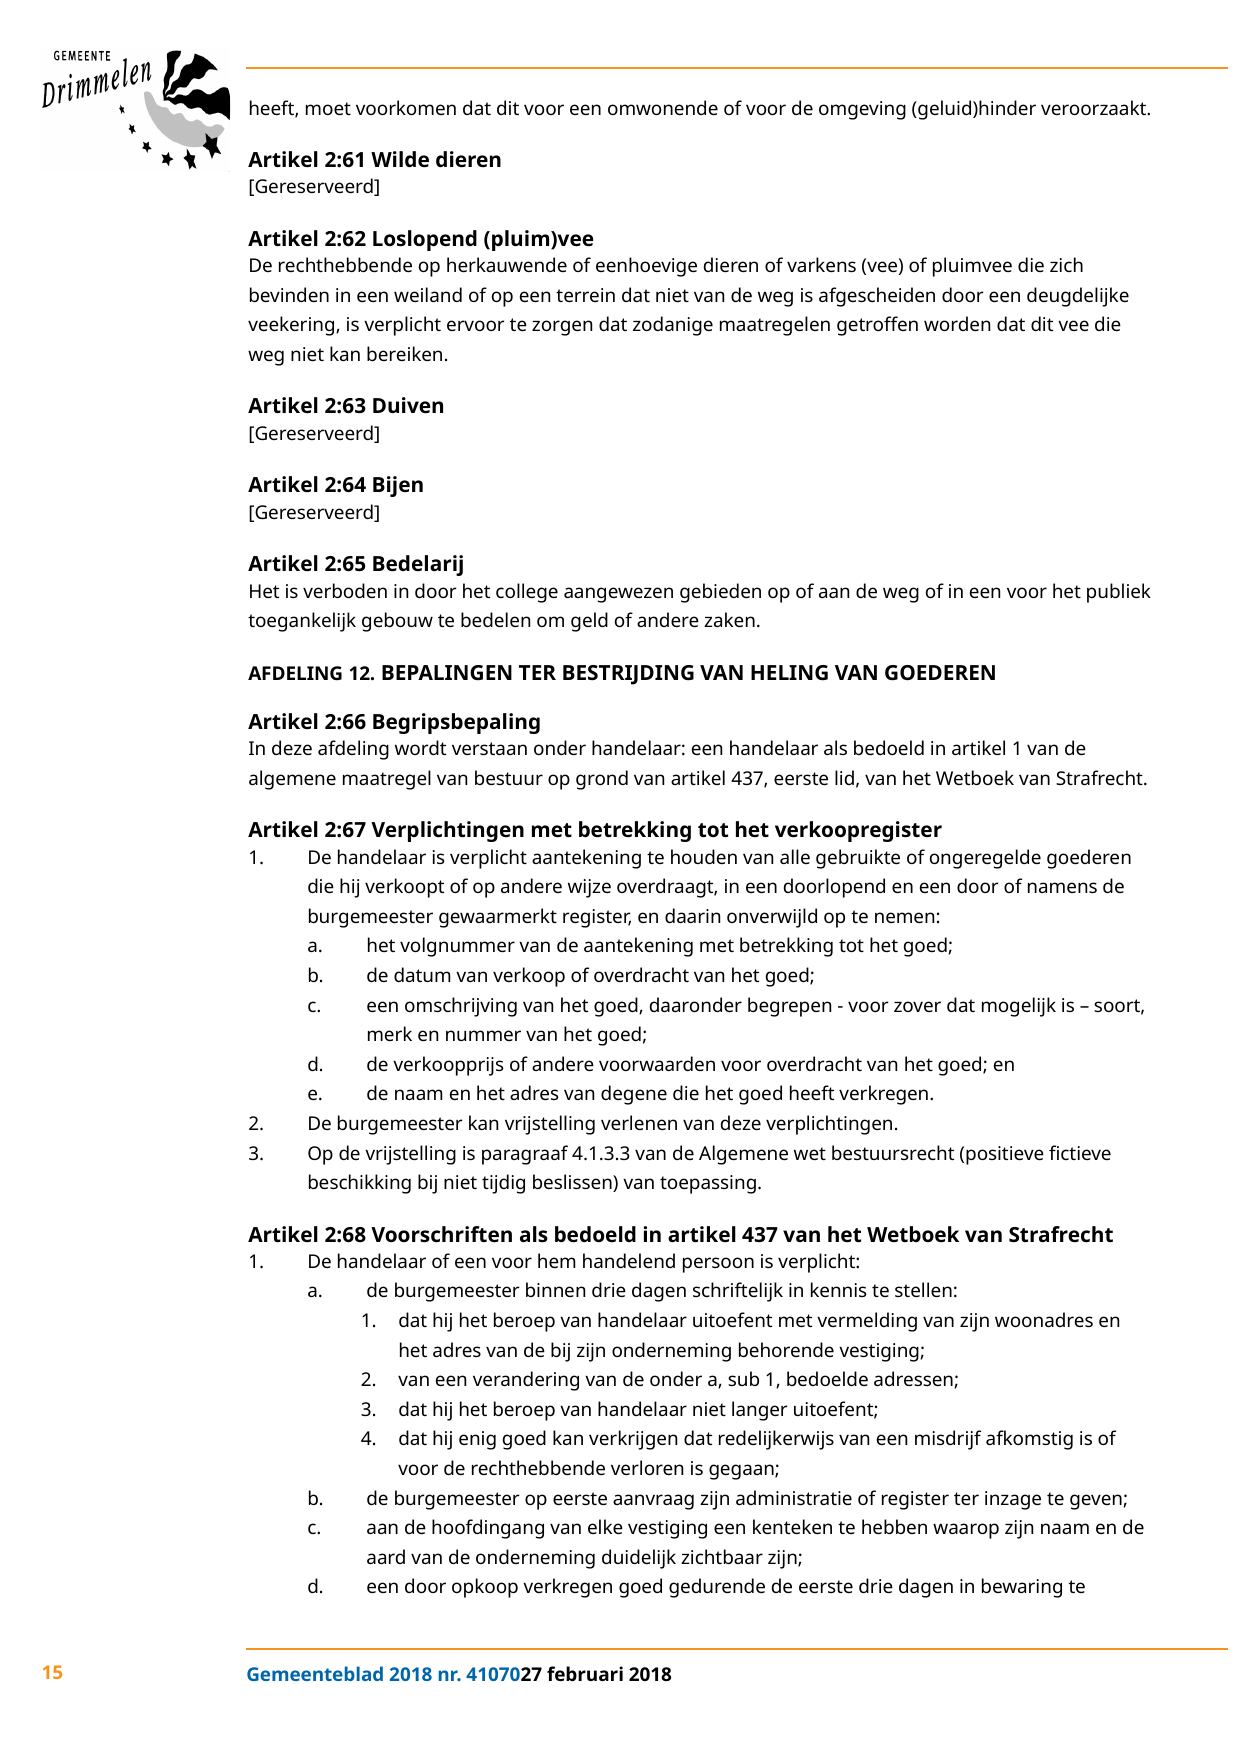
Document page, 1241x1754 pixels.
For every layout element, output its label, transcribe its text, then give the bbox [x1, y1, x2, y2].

text Artikel 2:62 Loslopend (pluim)vee [248, 224, 1152, 252]
list van een verandering van de onder a, sub 1, bedoelde adressen; [361, 1366, 1152, 1392]
text Artikel 2:65 Bedelarij [248, 549, 1152, 578]
text Artikel 2:67 Verplichtingen met betrekking tot het verkoopregister [248, 815, 1152, 844]
list aan de hoofdingang van elke vestiging een kenteken te hebben waarop zijn naam en de aard van de onderneming duidelijk zichtbaar zijn; [307, 1514, 1152, 1570]
text Artikel 2:66 Begripsbepaling [248, 707, 1152, 735]
list de burgemeester op eerste aanvraag zijn administratie of register ter inzage te geven; [307, 1485, 1152, 1511]
text Artikel 2:68 Voorschriften als bedoeld in artikel 437 van het Wetboek van Strafrecht [248, 1220, 1152, 1248]
text [Gereserveerd] [248, 420, 1152, 446]
text Het is verboden in door het college aangewezen gebieden op of aan de weg of in een voor het publiek toegankelijk gebouw te bedelen om geld of andere zaken. [248, 578, 1152, 633]
list een door opkoop verkregen goed gedurende de eerste drie dagen in bewaring te [307, 1573, 1152, 1599]
text [Gereserveerd] [248, 499, 1152, 525]
picture [41, 47, 231, 172]
list dat hij enig goed kan verkrijgen dat redelijkerwijs van een misdrijf afkomstig is of voor de rechthebbende verloren is gegaan; [361, 1426, 1152, 1481]
list dat hij het beroep van handelaar uitoefent met vermelding van zijn woonadres en het adres van de bij zijn onderneming behorende vestiging; [361, 1307, 1152, 1363]
list de datum van verkoop of overdracht van het goed; [307, 962, 1152, 988]
list Op de vrijstelling is paragraaf 4.1.3.3 van de Algemene wet bestuursrecht (positieve fictieve beschikking bij niet tijdig beslissen) van toepassing. [248, 1140, 1152, 1195]
text In deze afdeling wordt verstaan onder handelaar: een handelaar als bedoeld in artikel 1 van de algemene maatregel van bestuur op grond van artikel 437, eerste lid, van het Wetboek van Strafrecht. [248, 735, 1152, 791]
list de burgemeester binnen drie dagen schriftelijk in kennis te stellen: [307, 1278, 1152, 1303]
text Artikel 2:64 Bijen [248, 471, 1152, 499]
list De burgemeester kan vrijstelling verlenen van deze verplichtingen. [248, 1110, 1152, 1136]
text [Gereserveerd] [248, 174, 1152, 199]
text Artikel 2:63 Duiven [248, 392, 1152, 420]
list de naam en het adres van degene die het goed heeft verkregen. [307, 1081, 1152, 1106]
text heeft, moet voorkomen dat dit voor een omwonende of voor de omgeving (geluid)hinder veroorzaakt. [248, 95, 1152, 121]
list het volgnummer van de aantekening met betrekking tot het goed; [307, 933, 1152, 958]
list De handelaar is verplicht aantekening te houden van alle gebruikte of ongeregelde goederen die hij verkoopt of op andere wijze overdraagt, in een doorlopend en een door of namens de burgemeester gewaarmerkt register, en daarin onverwijld op te nemen: [248, 844, 1152, 929]
text AFDELING 12. BEPALINGEN TER BESTRIJDING VAN HELING VAN GOEDEREN [248, 658, 1152, 686]
list dat hij het beroep van handelaar niet langer uitoefent; [361, 1396, 1152, 1422]
list een omschrijving van het goed, daaronder begrepen - voor zover dat mogelijk is – soort, merk en nummer van het goed; [307, 992, 1152, 1047]
list De handelaar of een voor hem handelend persoon is verplicht: [248, 1248, 1152, 1274]
list de verkoopprijs of andere voorwaarden voor overdracht van het goed; en [307, 1051, 1152, 1077]
text De rechthebbende op herkauwende of eenhoevige dieren of varkens (vee) of pluimvee die zich bevinden in een weiland of op een terrein dat niet van de weg is afgescheiden door een deugdelijke veekering, is verplicht ervoor te zorgen dat zodanige maatregelen getroffen worden dat dit vee die weg niet kan bereiken. [248, 252, 1152, 367]
text Artikel 2:61 Wilde dieren [248, 145, 1152, 174]
